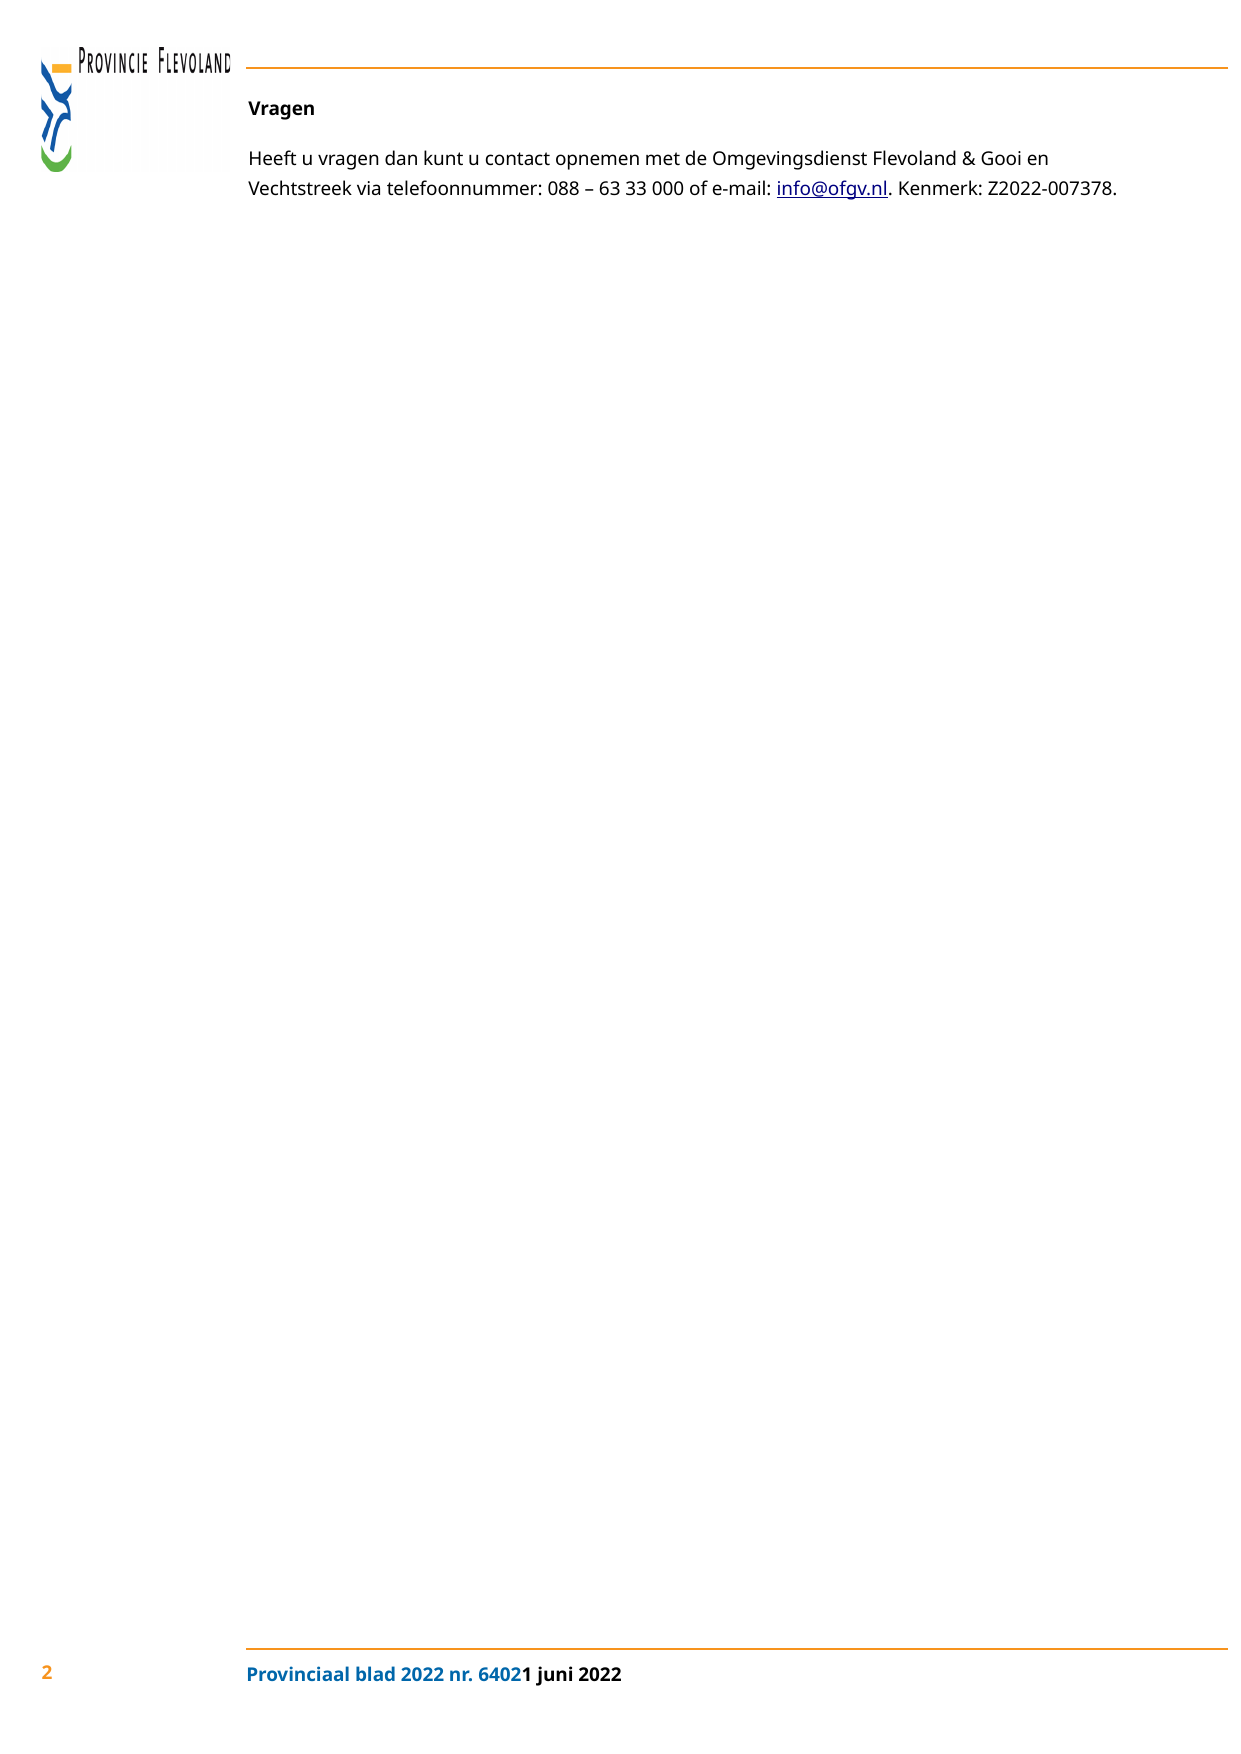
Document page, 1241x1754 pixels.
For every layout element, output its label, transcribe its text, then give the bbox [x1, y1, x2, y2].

text Vragen [248, 95, 1152, 121]
picture [41, 47, 231, 172]
text Heeft u vragen dan kunt u contact opnemen met de Omgevingsdienst Flevoland & Gooi en Vechtstreek via telefoonnummer: 088 – 63 33 000 of e-mail: info@ofgv.nl. Kenmerk: Z2022-007378. [248, 145, 1152, 201]
